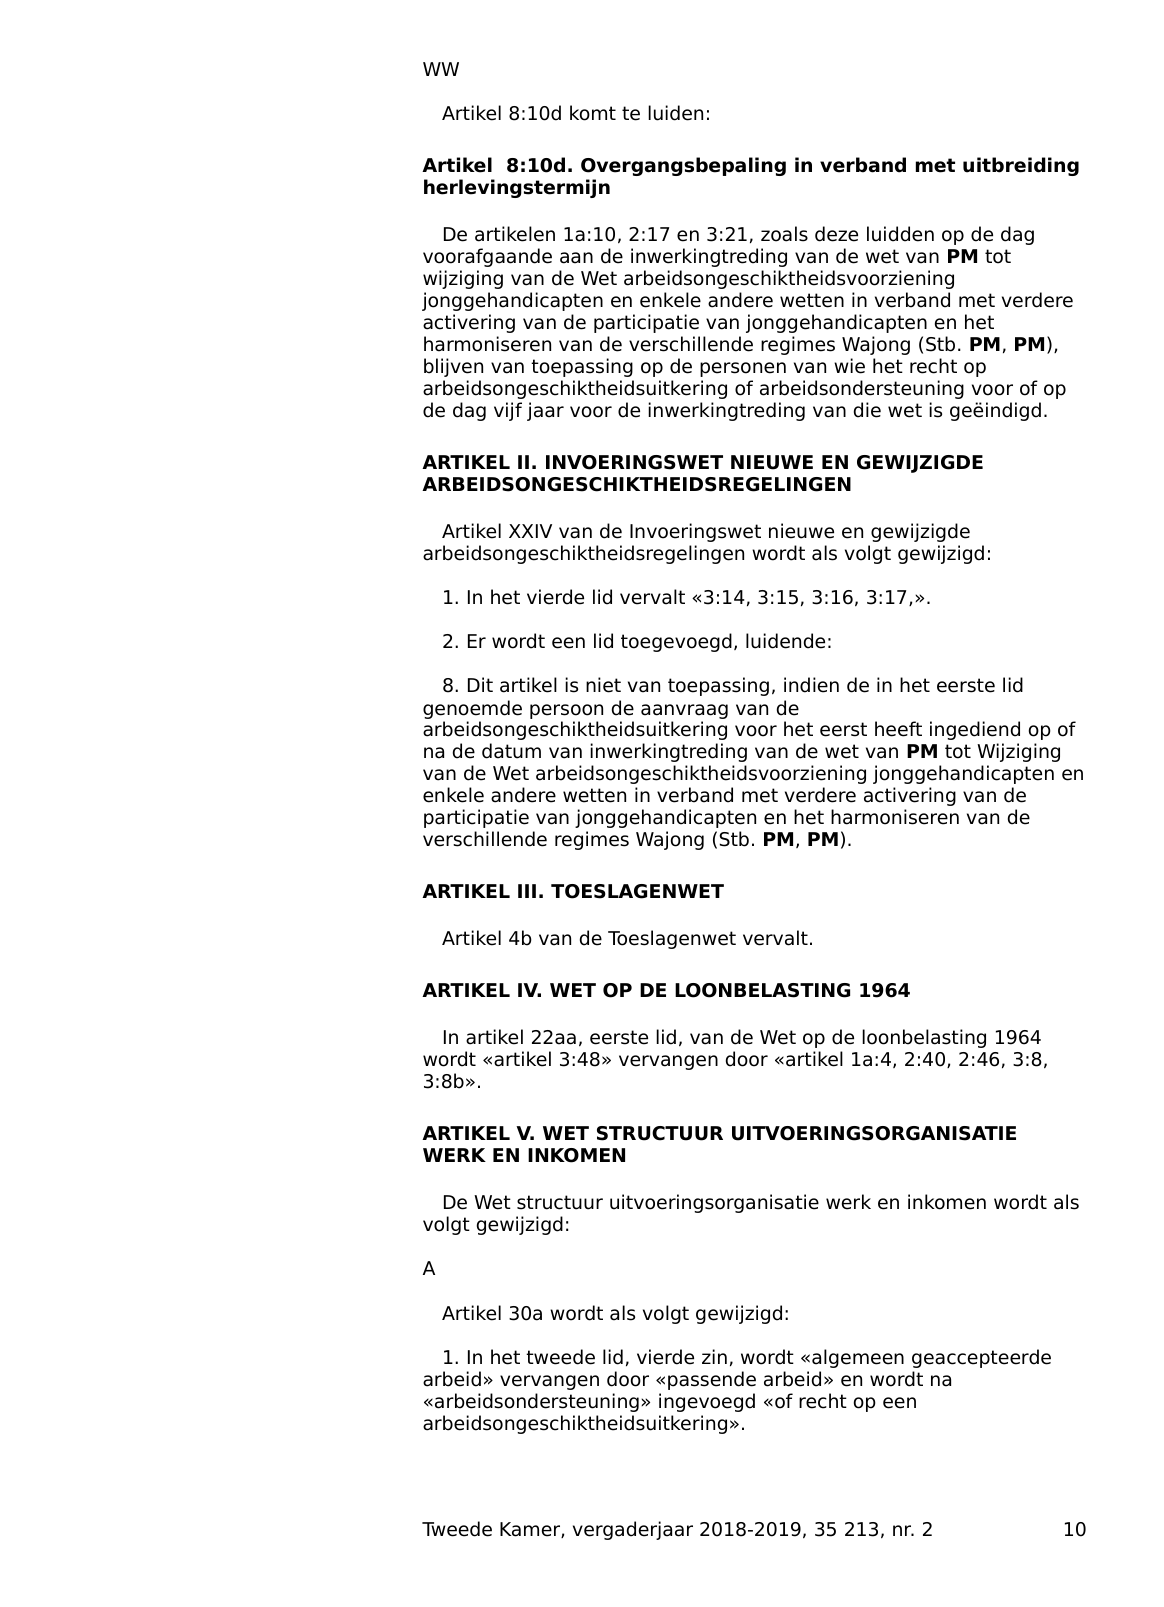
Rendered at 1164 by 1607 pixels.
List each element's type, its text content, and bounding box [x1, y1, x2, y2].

text 2. Er wordt een lid toegevoegd, luidende: [422, 631, 1087, 653]
text 1. In het vierde lid vervalt «3:14, 3:15, 3:16, 3:17,». [422, 587, 1087, 609]
text 1. In het tweede lid, vierde zin, wordt «algemeen geaccepteerde arbeid» vervangen door «passende arbeid» en wordt na «arbeidsondersteuning» ingevoegd «of recht op een arbeidsongeschiktheidsuitkering». [422, 1347, 1087, 1434]
text De artikelen 1a:10, 2:17 en 3:21, zoals deze luidden op de dag voorafgaande aan de inwerkingtreding van de wet van PM tot wijziging van de Wet arbeidsongeschiktheidsvoorziening jonggehandicapten en enkele andere wetten in verband met verdere activering van de participatie van jonggehandicapten en het harmoniseren van de verschillende regimes Wajong (Stb. PM, PM), blijven van toepassing op de personen van wie het recht op arbeidsongeschiktheidsuitkering of arbeidsondersteuning voor of op de dag vijf jaar voor de inwerkingtreding van die wet is geëindigd. [422, 224, 1087, 422]
subtitle ARTIKEL IV. WET OP DE LOONBELASTING 1964 [422, 980, 1087, 1002]
text In artikel 22aa, eerste lid, van de Wet op de loonbelasting 1964 wordt «artikel 3:48» vervangen door «artikel 1a:4, 2:40, 2:46, 3:8, 3:8b». [422, 1027, 1087, 1093]
subtitle ARTIKEL V. WET STRUCTUUR UITVOERINGSORGANISATIE WERK EN INKOMEN [422, 1123, 1087, 1167]
text A [422, 1258, 1087, 1280]
subtitle ARTIKEL III. TOESLAGENWET [422, 881, 1087, 903]
text Artikel 30a wordt als volgt gewijzigd: [422, 1302, 1087, 1324]
subtitle Artikel 8:10d. Overgangsbepaling in verband met uitbreiding herlevingstermijn [422, 155, 1087, 199]
text 8. Dit artikel is niet van toepassing, indien de in het eerste lid genoemde persoon de aanvraag van de arbeidsongeschiktheidsuitkering voor het eerst heeft ingediend op of na de datum van inwerkingtreding van de wet van PM tot Wijziging van de Wet arbeidsongeschiktheidsvoorziening jonggehandicapten en enkele andere wetten in verband met verdere activering van de participatie van jonggehandicapten en het harmoniseren van de verschillende regimes Wajong (Stb. PM, PM). [422, 675, 1087, 851]
text Artikel XXIV van de Invoeringswet nieuwe en gewijzigde arbeidsongeschiktheidsregelingen wordt als volgt gewijzigd: [422, 521, 1087, 565]
text WW [422, 59, 1087, 81]
subtitle ARTIKEL II. INVOERINGSWET NIEUWE EN GEWIJZIGDE ARBEIDSONGESCHIKTHEIDSREGELINGEN [422, 452, 1087, 496]
text Artikel 8:10d komt te luiden: [422, 103, 1087, 125]
text De Wet structuur uitvoeringsorganisatie werk en inkomen wordt als volgt gewijzigd: [422, 1192, 1087, 1236]
text Artikel 4b van de Toeslagenwet vervalt. [422, 928, 1087, 950]
